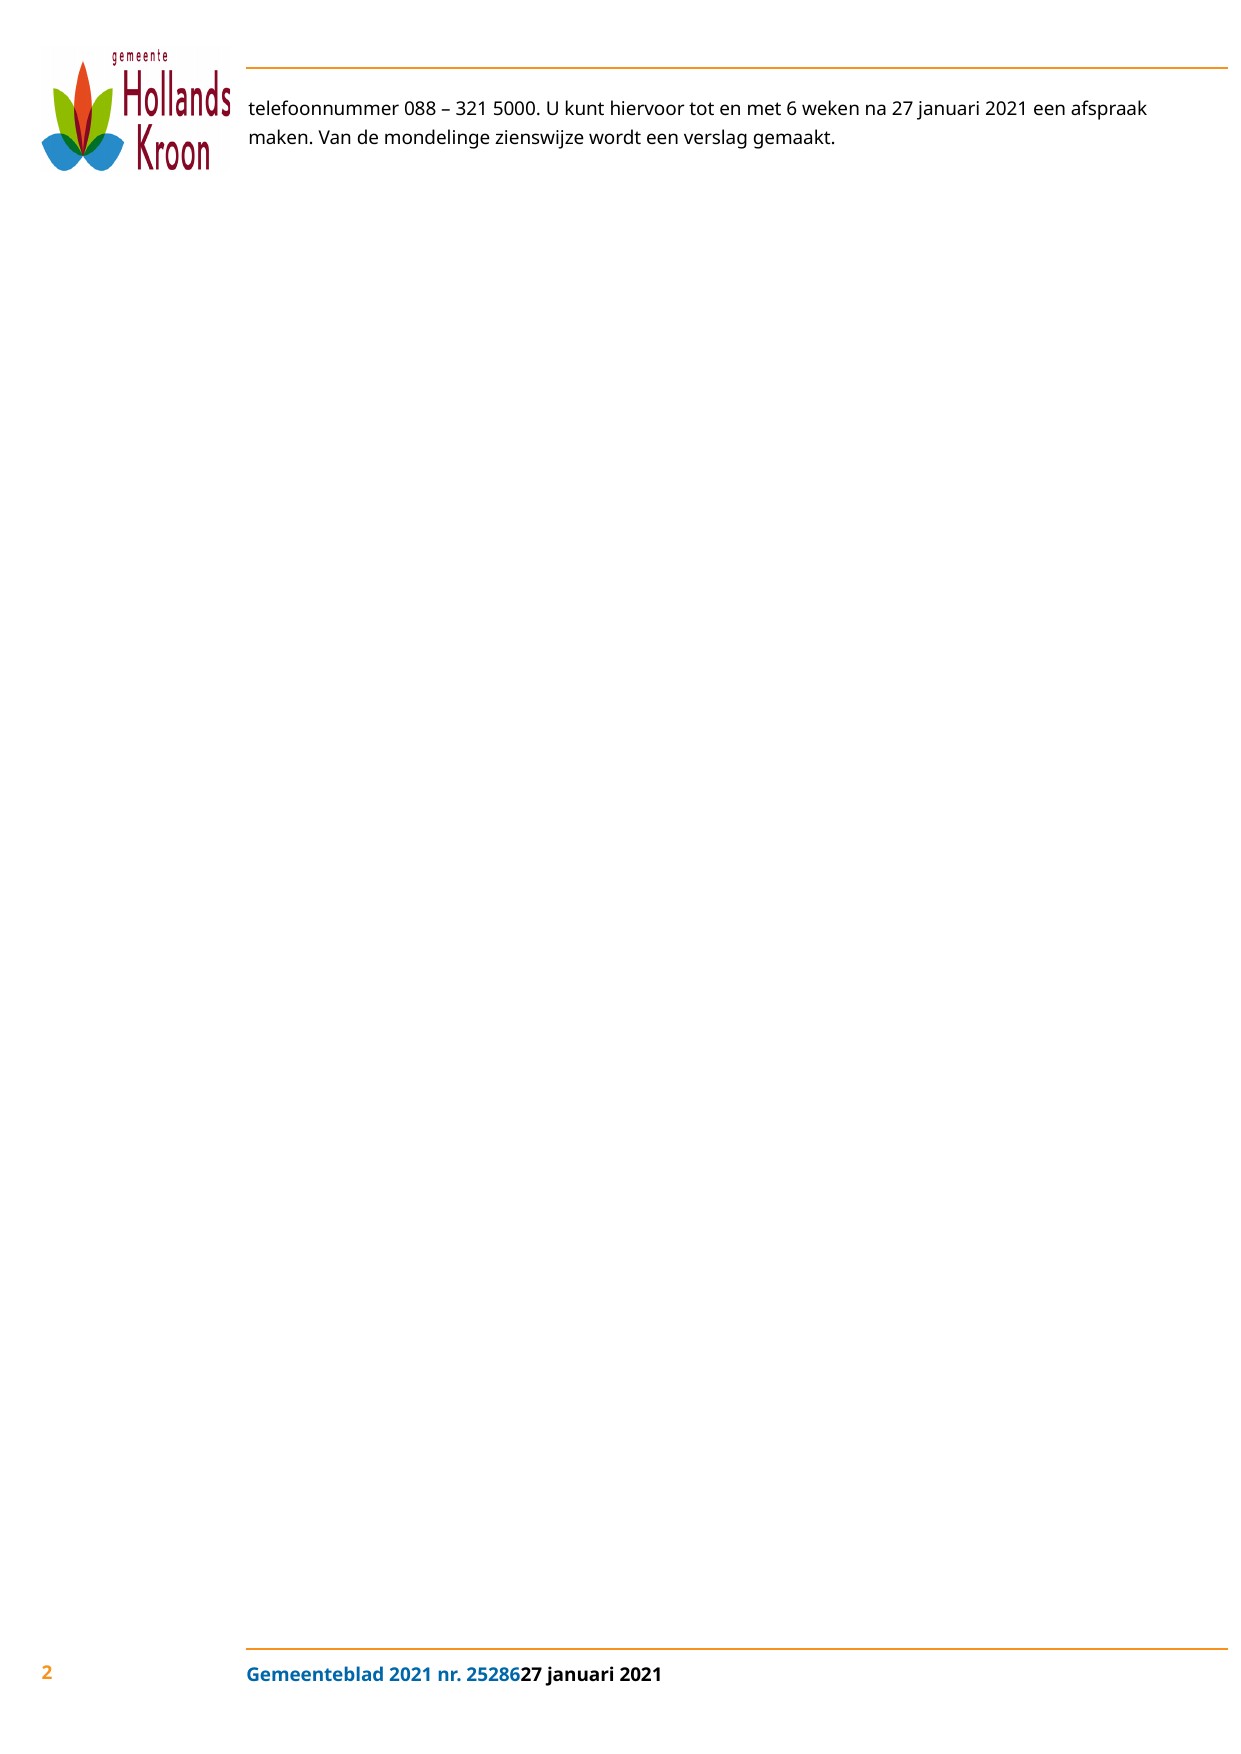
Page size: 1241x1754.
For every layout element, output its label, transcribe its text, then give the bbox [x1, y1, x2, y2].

text telefoonnummer 088 – 321 5000. U kunt hiervoor tot en met 6 weken na 27 januari 2021 een afspraak maken. Van de mondelinge zienswijze wordt een verslag gemaakt. [248, 95, 1152, 150]
picture [41, 47, 231, 172]
